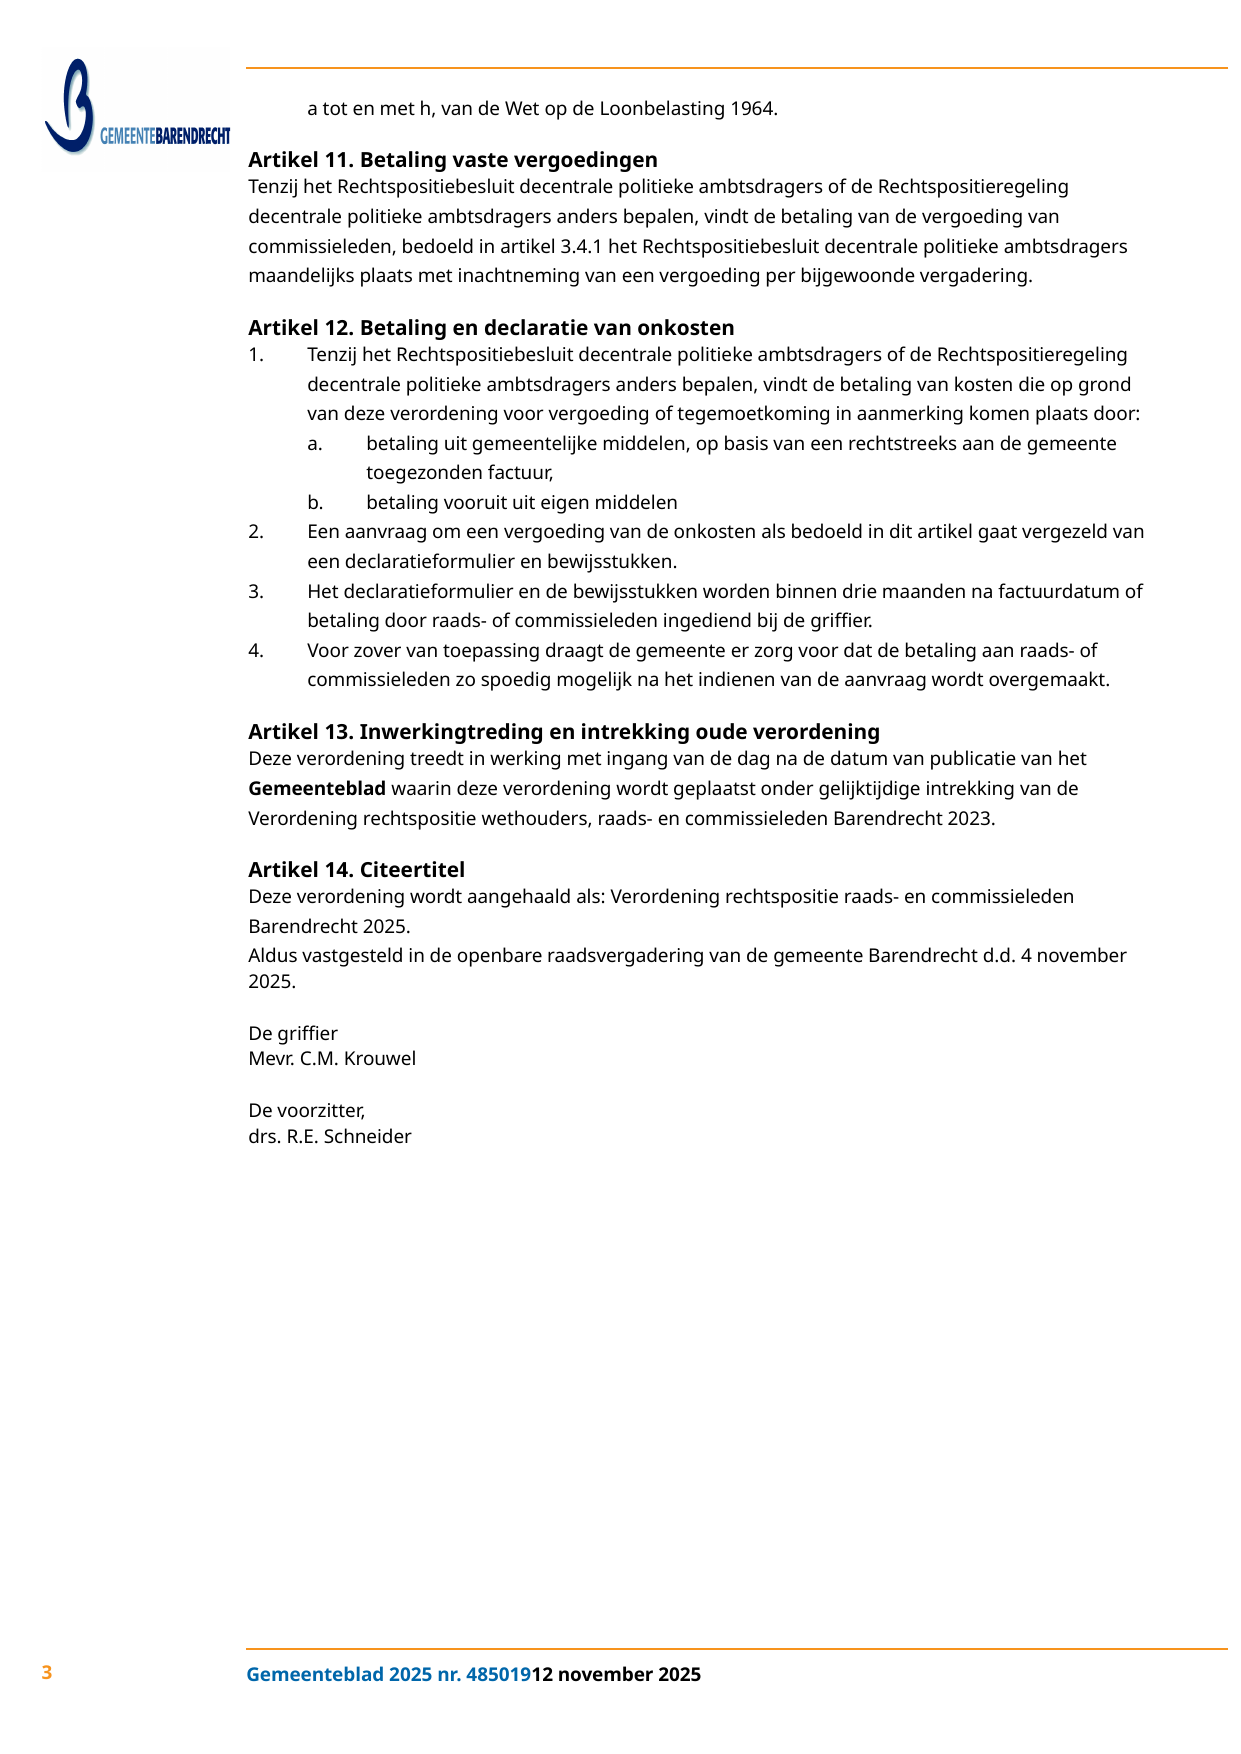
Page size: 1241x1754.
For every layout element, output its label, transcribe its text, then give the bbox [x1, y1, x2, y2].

text De voorzitter, [248, 1097, 1152, 1123]
text Tenzij het Rechtspositiebesluit decentrale politieke ambtsdragers of de Rechtspositieregeling decentrale politieke ambtsdragers anders bepalen, vindt de betaling van de vergoeding van commissieleden, bedoeld in artikel 3.4.1 het Rechtspositiebesluit decentrale politieke ambtsdragers maandelijks plaats met inachtneming van een vergoeding per bijgewoonde vergadering. [248, 174, 1152, 288]
text Mevr. C.M. Krouwel [248, 1046, 1152, 1071]
text Artikel 12. Betaling en declaratie van onkosten [248, 313, 1152, 341]
list Het declaratieformulier en de bewijsstukken worden binnen drie maanden na factuurdatum of betaling door raads- of commissieleden ingediend bij de griffier. [248, 578, 1152, 633]
text Aldus vastgesteld in de openbare raadsvergadering van de gemeente Barendrecht d.d. 4 november 2025. [248, 943, 1152, 994]
text De griffier [248, 1020, 1152, 1046]
text Artikel 13. Inwerkingtreding en intrekking oude verordening [248, 717, 1152, 746]
text Artikel 11. Betaling vaste vergoedingen [248, 145, 1152, 174]
list betaling uit gemeentelijke middelen, op basis van een rechtstreeks aan de gemeente toegezonden factuur, [307, 430, 1152, 485]
list Een aanvraag om een vergoeding van de onkosten als bedoeld in dit artikel gaat vergezeld van een declaratieformulier en bewijsstukken. [248, 519, 1152, 574]
list Voor zover van toepassing draagt de gemeente er zorg voor dat de betaling aan raads- of commissieleden zo spoedig mogelijk na het indienen van de aanvraag wordt overgemaakt. [248, 637, 1152, 692]
text drs. R.E. Schneider [248, 1123, 1152, 1148]
list Tenzij het Rechtspositiebesluit decentrale politieke ambtsdragers of de Rechtspositieregeling decentrale politieke ambtsdragers anders bepalen, vindt de betaling van kosten die op grond van deze verordening voor vergoeding of tegemoetkoming in aanmerking komen plaats door: [248, 341, 1152, 426]
picture [41, 47, 231, 172]
text Artikel 14. Citeertitel [248, 855, 1152, 883]
text Deze verordening treedt in werking met ingang van de dag na de datum van publicatie van het Gemeenteblad waarin deze verordening wordt geplaatst onder gelijktijdige intrekking van de Verordening rechtspositie wethouders, raads- en commissieleden Barendrecht 2023. [248, 746, 1152, 830]
list betaling vooruit uit eigen middelen [307, 489, 1152, 515]
text Deze verordening wordt aangehaald als: Verordening rechtspositie raads- en commissieleden Barendrecht 2025. [248, 883, 1152, 939]
list a tot en met h, van de Wet op de Loonbelasting 1964. [248, 95, 1152, 121]
